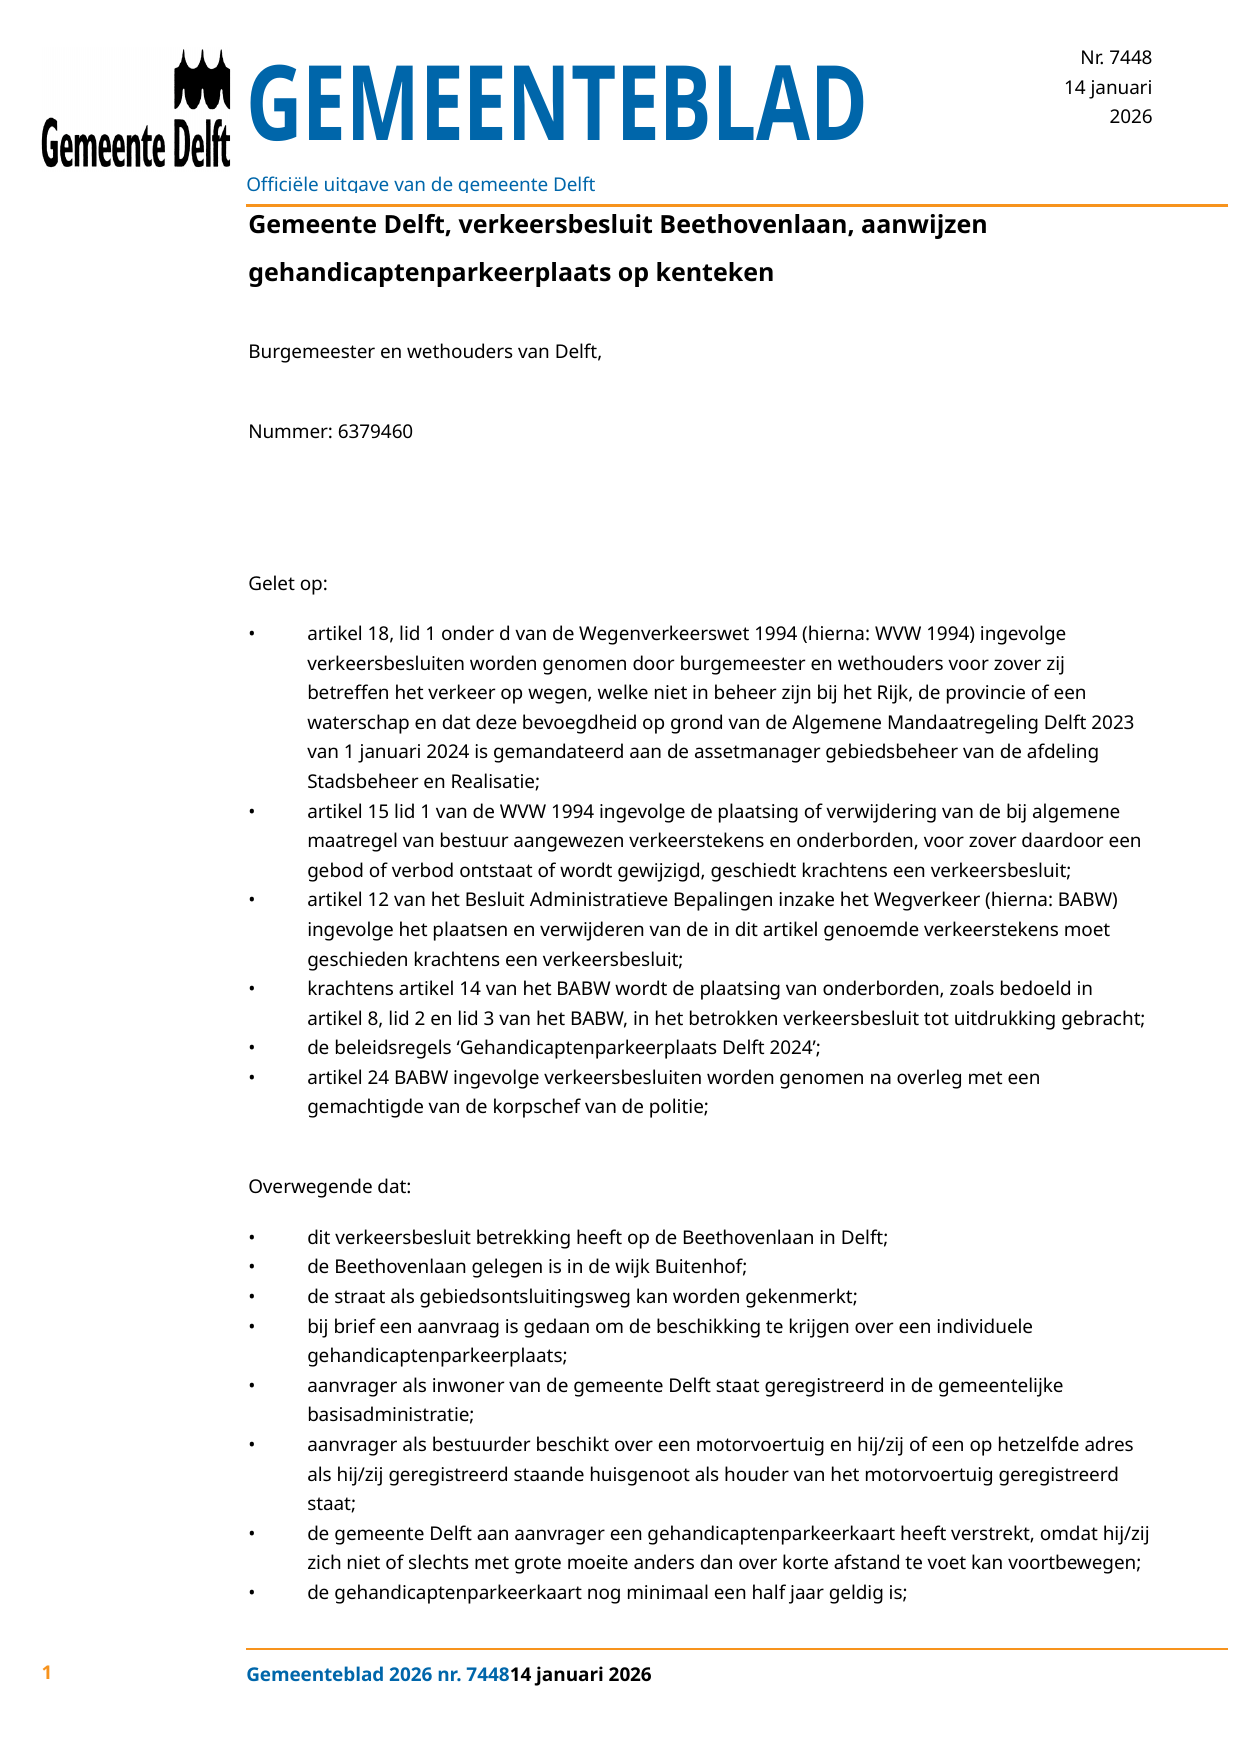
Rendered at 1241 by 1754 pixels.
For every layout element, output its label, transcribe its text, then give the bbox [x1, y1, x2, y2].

list aanvrager als bestuurder beschikt over een motorvoertuig en hij/zij of een op hetzelfde adres als hij/zij geregistreerd staande huisgenoot als houder van het motorvoertuig geregistreerd staat; [248, 1431, 1152, 1516]
list de gehandicaptenparkeerkaart nog minimaal een half jaar geldig is; [248, 1579, 1152, 1605]
list krachtens artikel 14 van het BABW wordt de plaatsing van onderborden, zoals bedoeld in artikel 8, lid 2 en lid 3 van het BABW, in het betrokken verkeersbesluit tot uitdrukking gebracht; [248, 975, 1152, 1031]
text Burgemeester en wethouders van Delft, [248, 339, 1152, 364]
list artikel 15 lid 1 van de WVW 1994 ingevolge de plaatsing of verwijdering van de bij algemene maatregel van bestuur aangewezen verkeerstekens en onderborden, voor zover daardoor een gebod of verbod ontstaat of wordt gewijzigd, geschiedt krachtens een verkeersbesluit; [248, 798, 1152, 883]
list artikel 24 BABW ingevolge verkeersbesluiten worden genomen na overleg met een gemachtigde van de korpschef van de politie; [248, 1064, 1152, 1119]
list bij brief een aanvraag is gedaan om de beschikking te krijgen over een individuele gehandicaptenparkeerplaats; [248, 1313, 1152, 1368]
list de straat als gebiedsontsluitingsweg kan worden gekenmerkt; [248, 1283, 1152, 1309]
list de beleidsregels ‘Gehandicaptenparkeerplaats Delft 2024’; [248, 1034, 1152, 1060]
list artikel 18, lid 1 onder d van de Wegenverkeerswet 1994 (hierna: WVW 1994) ingevolge verkeersbesluiten worden genomen door burgemeester en wethouders voor zover zij betreffen het verkeer op wegen, welke niet in beheer zijn bij het Rijk, de provincie of een waterschap en dat deze bevoegdheid op grond van de Algemene Mandaatregeling Delft 2023 van 1 januari 2024 is gemandateerd aan de assetmanager gebiedsbeheer van de afdeling Stadsbeheer en Realisatie; [248, 620, 1152, 794]
picture [41, 47, 231, 172]
list aanvrager als inwoner van de gemeente Delft staat geregistreerd in de gemeentelijke basisadministratie; [248, 1372, 1152, 1427]
text Overwegende dat: [248, 1174, 1152, 1199]
text Gelet op: [248, 570, 1152, 596]
list dit verkeersbesluit betrekking heeft op de Beethovenlaan in Delft; [248, 1224, 1152, 1250]
list artikel 12 van het Besluit Administratieve Bepalingen inzake het Wegverkeer (hierna: BABW) ingevolge het plaatsen en verwijderen van de in dit artikel genoemde verkeerstekens moet geschieden krachtens een verkeersbesluit; [248, 887, 1152, 971]
list de Beethovenlaan gelegen is in de wijk Buitenhof; [248, 1254, 1152, 1279]
list de gemeente Delft aan aanvrager een gehandicaptenparkeerkaart heeft verstrekt, omdat hij/zij zich niet of slechts met grote moeite anders dan over korte afstand te voet kan voortbewegen; [248, 1520, 1152, 1575]
text Nummer: 6379460 [248, 419, 1152, 444]
text Gemeente Delft, verkeersbesluit Beethovenlaan, aanwijzen gehandicaptenparkeerplaats op kenteken [248, 207, 1152, 288]
